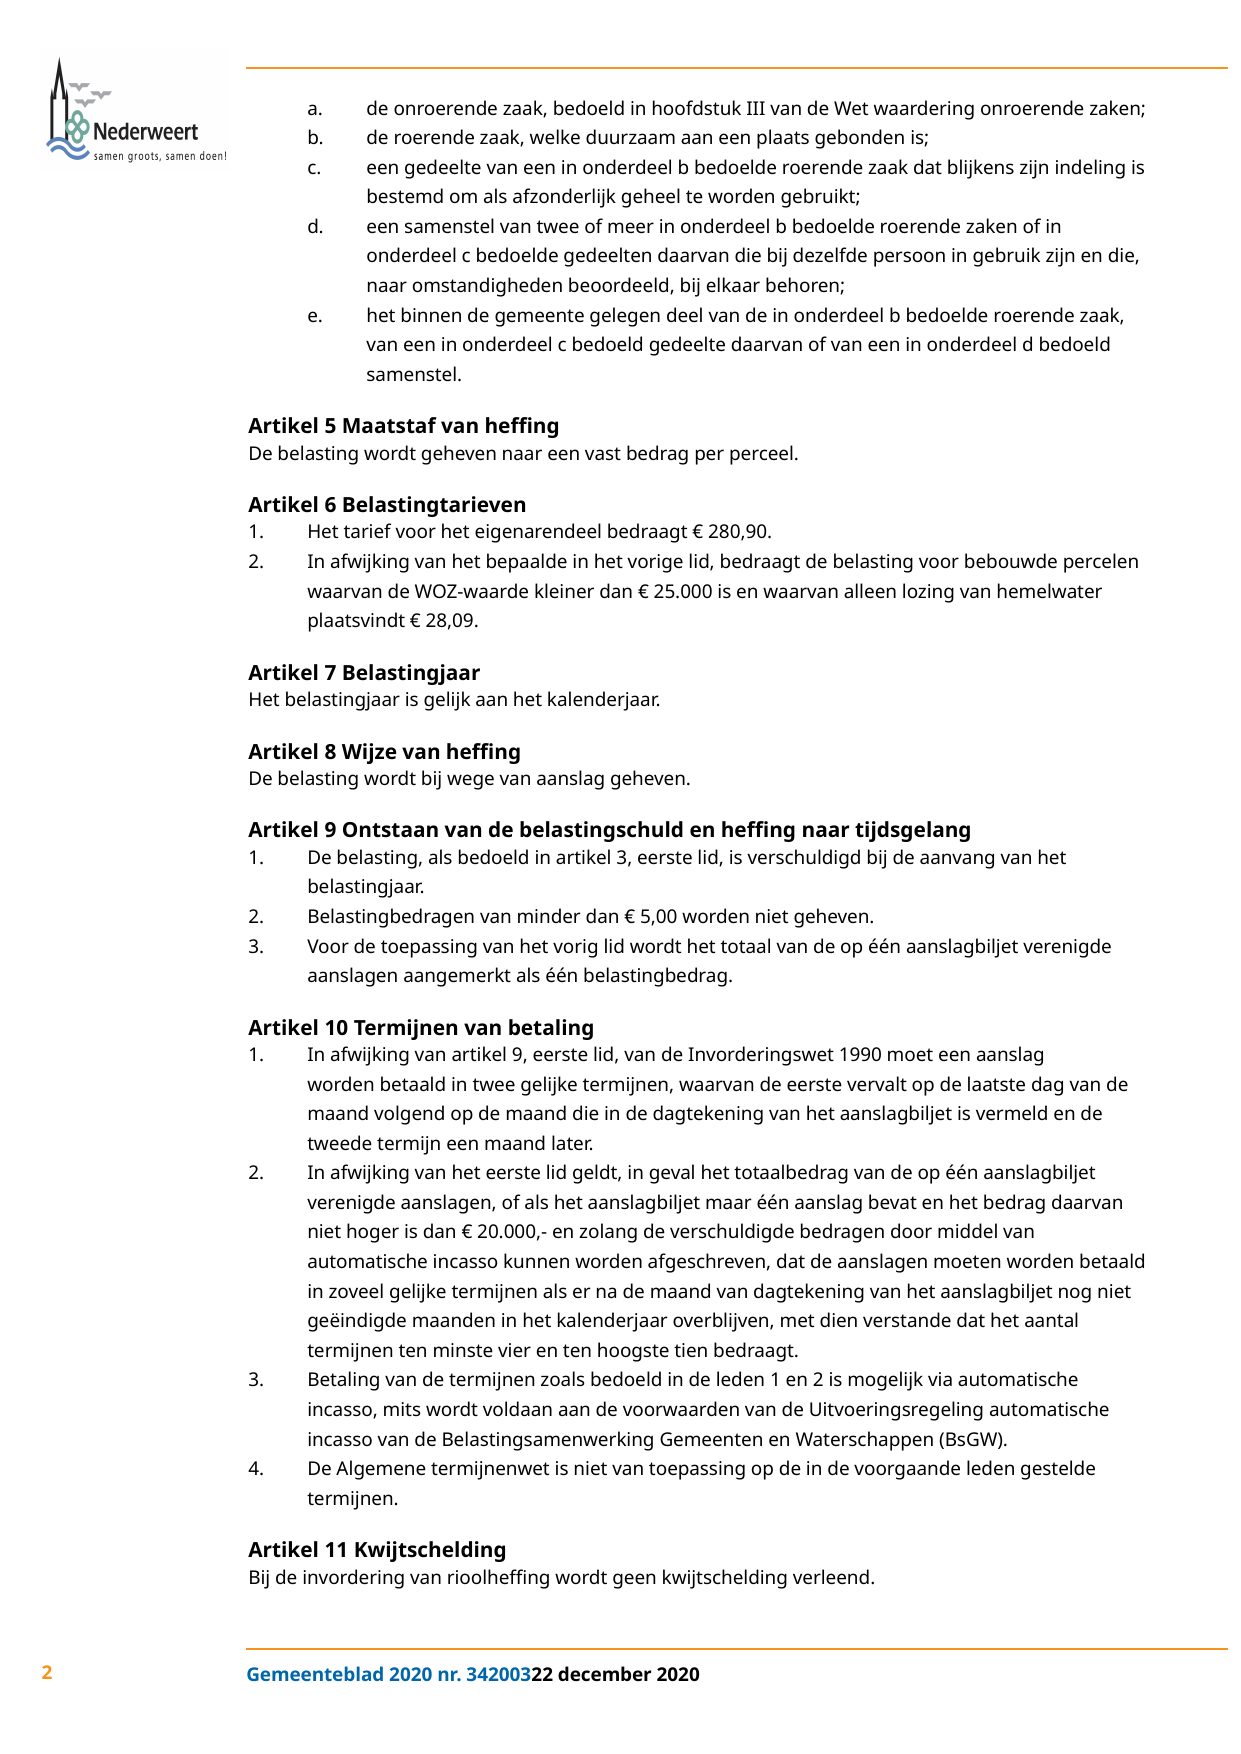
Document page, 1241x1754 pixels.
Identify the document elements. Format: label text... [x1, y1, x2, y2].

list verenigde aanslagen, of als het aanslagbiljet maar één aanslag bevat en het bedrag daarvan [248, 1189, 1152, 1215]
text Artikel 8 Wijze van heffing [248, 737, 1152, 765]
list In afwijking van artikel 9, eerste lid, van de Invorderingswet 1990 moet een aanslag [248, 1041, 1152, 1067]
list Betaling van de termijnen zoals bedoeld in de leden 1 en 2 is mogelijk via automatische [248, 1367, 1152, 1392]
list De belasting, als bedoeld in artikel 3, eerste lid, is verschuldigd bij de aanvang van het belastingjaar. [248, 844, 1152, 899]
list Het tarief voor het eigenarendeel bedraagt € 280,90. [248, 519, 1152, 544]
text Bij de invordering van rioolheffing wordt geen kwijtschelding verleend. [248, 1564, 1152, 1589]
list worden betaald in twee gelijke termijnen, waarvan de eerste vervalt op de laatste dag van de maand volgend op de maand die in de dagtekening van het aanslagbiljet is vermeld en de tweede termijn een maand later. [248, 1071, 1152, 1156]
list incasso van de Belastingsamenwerking Gemeenten en Waterschappen (BsGW). [248, 1426, 1152, 1452]
text De belasting wordt geheven naar een vast bedrag per perceel. [248, 440, 1152, 466]
list In afwijking van het bepaalde in het vorige lid, bedraagt de belasting voor bebouwde percelen waarvan de WOZ-waarde kleiner dan € 25.000 is en waarvan alleen lozing van hemelwater plaatsvindt € 28,09. [248, 548, 1152, 633]
list een samenstel van twee of meer in onderdeel b bedoelde roerende zaken of in onderdeel c bedoelde gedeelten daarvan die bij dezelfde persoon in gebruik zijn en die, naar omstandigheden beoordeeld, bij elkaar behoren; [307, 213, 1152, 298]
text Artikel 7 Belastingjaar [248, 658, 1152, 686]
text De belasting wordt bij wege van aanslag geheven. [248, 765, 1152, 791]
picture [41, 47, 231, 172]
list de onroerende zaak, bedoeld in hoofdstuk III van de Wet waardering onroerende zaken; [307, 95, 1152, 121]
list automatische incasso kunnen worden afgeschreven, dat de aanslagen moeten worden betaald in zoveel gelijke termijnen als er na de maand van dagtekening van het aanslagbiljet nog niet geëindigde maanden in het kalenderjaar overblijven, met dien verstande dat het aantal termijnen ten minste vier en ten hoogste tien bedraagt. [248, 1248, 1152, 1363]
list Voor de toepassing van het vorig lid wordt het totaal van de op één aanslagbiljet verenigde aanslagen aangemerkt als één belastingbedrag. [248, 933, 1152, 988]
list De Algemene termijnenwet is niet van toepassing op de in de voorgaande leden gestelde termijnen. [248, 1455, 1152, 1511]
list incasso, mits wordt voldaan aan de voorwaarden van de Uitvoeringsregeling automatische [248, 1396, 1152, 1422]
text Artikel 11 Kwijtschelding [248, 1535, 1152, 1564]
list een gedeelte van een in onderdeel b bedoelde roerende zaak dat blijkens zijn indeling is bestemd om als afzonderlijk geheel te worden gebruikt; [307, 154, 1152, 209]
text Artikel 6 Belastingtarieven [248, 490, 1152, 519]
text Artikel 5 Maatstaf van heffing [248, 411, 1152, 440]
text Het belastingjaar is gelijk aan het kalenderjaar. [248, 686, 1152, 712]
list het binnen de gemeente gelegen deel van de in onderdeel b bedoelde roerende zaak, van een in onderdeel c bedoeld gedeelte daarvan of van een in onderdeel d bedoeld samenstel. [307, 302, 1152, 387]
text Artikel 9 Ontstaan van de belastingschuld en heffing naar tijdsgelang [248, 816, 1152, 844]
list niet hoger is dan € 20.000,- en zolang de verschuldigde bedragen door middel van [248, 1219, 1152, 1244]
list Belastingbedragen van minder dan € 5,00 worden niet geheven. [248, 903, 1152, 929]
list In afwijking van het eerste lid geldt, in geval het totaalbedrag van de op één aanslagbiljet [248, 1159, 1152, 1185]
text Artikel 10 Termijnen van betaling [248, 1013, 1152, 1041]
list de roerende zaak, welke duurzaam aan een plaats gebonden is; [307, 124, 1152, 150]
